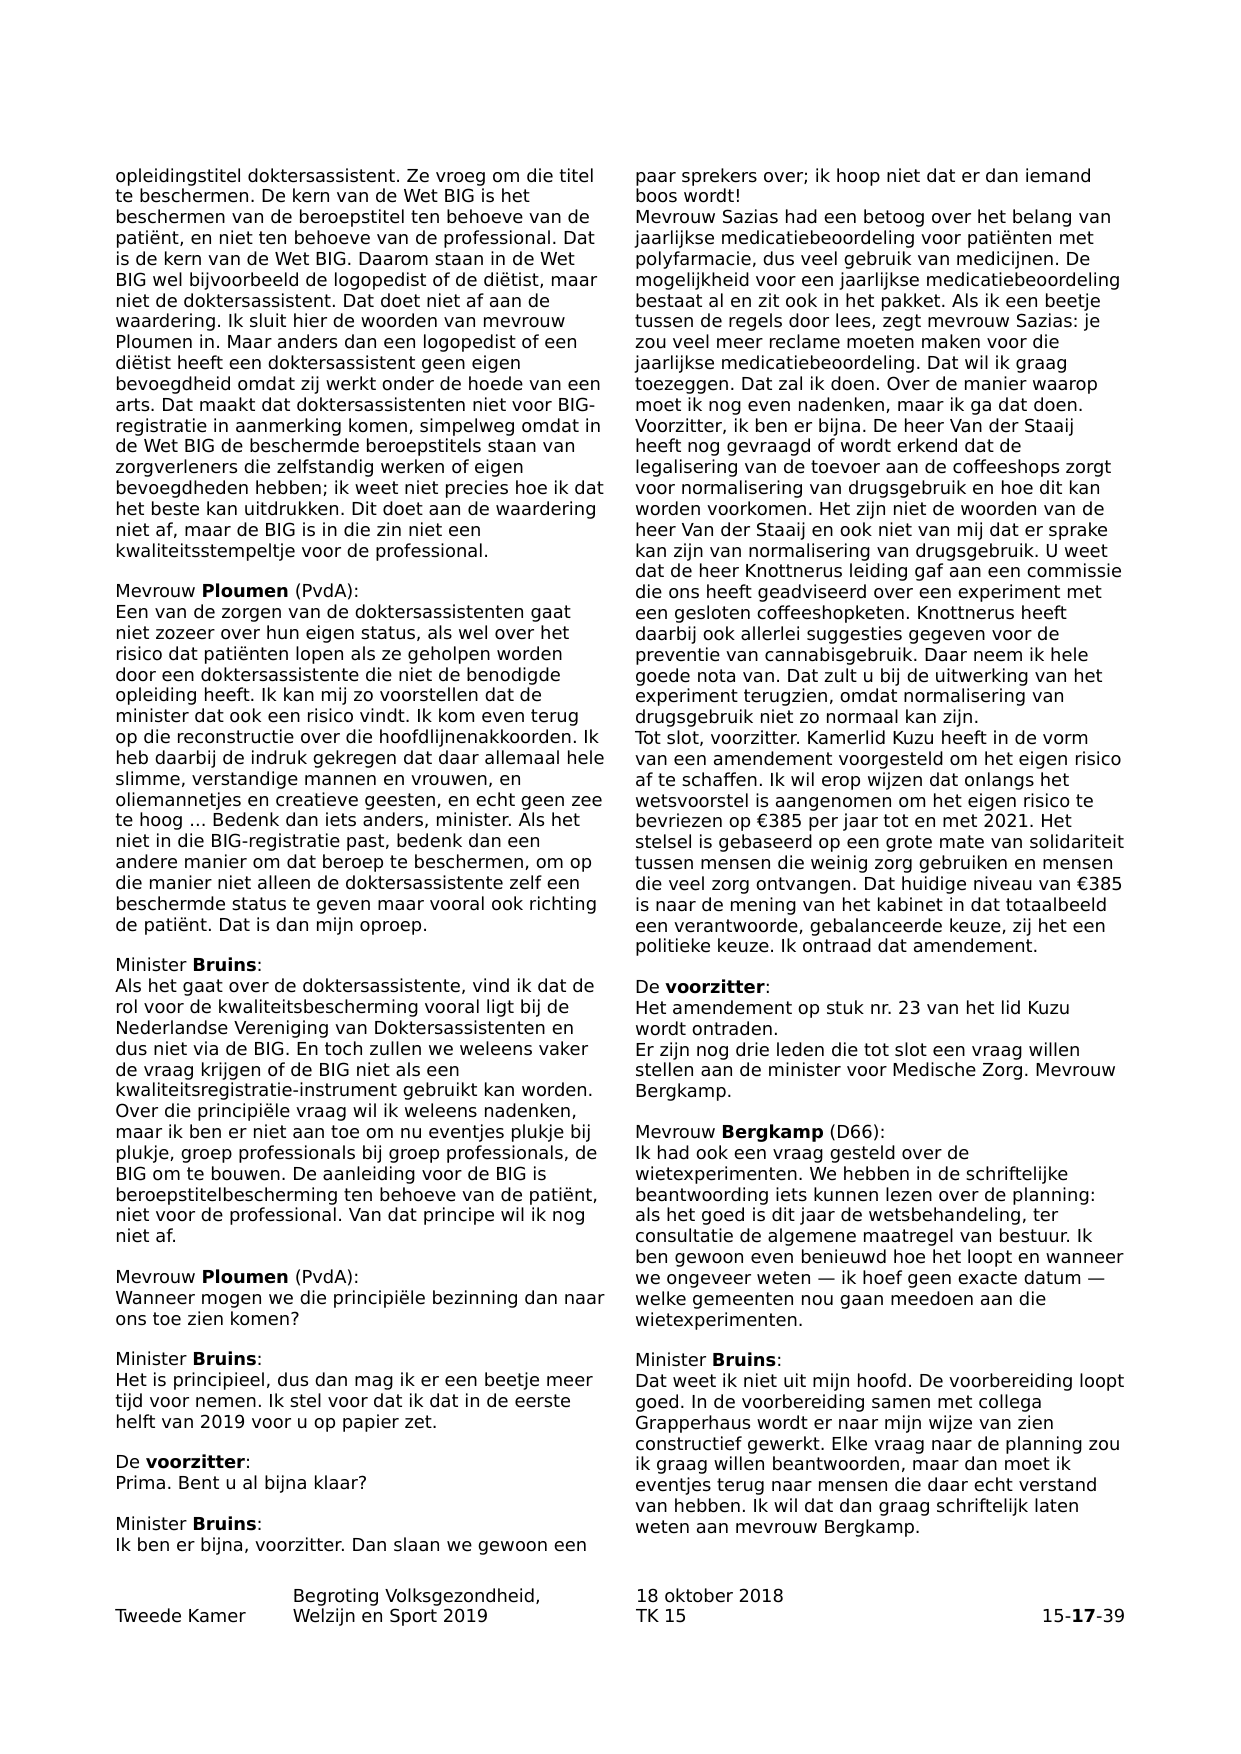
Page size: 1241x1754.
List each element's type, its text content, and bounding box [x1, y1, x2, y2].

text Er zijn nog drie leden die tot slot een vraag willen stellen aan de minister voor Medische Zorg. Mevrouw Bergkamp. [635, 1039, 1125, 1102]
text Het is principieel, dus dan mag ik er een beetje meer tijd voor nemen. Ik stel voor dat ik dat in de eerste helft van 2019 voor u op papier zet. [115, 1370, 605, 1432]
text Mevrouw Sazias had een betoog over het belang van jaarlijkse medicatiebeoordeling voor patiënten met polyfarmacie, dus veel gebruik van medicijnen. De mogelijkheid voor een jaarlijkse medicatiebeoordeling bestaat al en zit ook in het pakket. Als ik een beetje tussen de regels door lees, zegt mevrouw Sazias: je zou veel meer reclame moeten maken voor die jaarlijkse medicatiebeoordeling. Dat wil ik graag toezeggen. Dat zal ik doen. Over de manier waarop moet ik nog even nadenken, maar ik ga dat doen. [635, 207, 1125, 415]
text Mevrouw Ploumen (PvdA): [115, 1267, 605, 1287]
text Prima. Bent u al bijna klaar? [115, 1473, 605, 1494]
text Tot slot, voorzitter. Kamerlid Kuzu heeft in de vorm van een amendement voorgesteld om het eigen risico af te schaffen. Ik wil erop wijzen dat onlangs het wetsvoorstel is aangenomen om het eigen risico te bevriezen op €385 per jaar tot en met 2021. Het stelsel is gebaseerd op een grote mate van solidariteit tussen mensen die weinig zorg gebruiken en mensen die veel zorg ontvangen. Dat huidige niveau van €385 is naar de mening van het kabinet in dat totaalbeeld een verantwoorde, gebalanceerde keuze, zij het een politieke keuze. Ik ontraad dat amendement. [635, 728, 1125, 957]
text Mevrouw Bergkamp (D66): [635, 1122, 1125, 1143]
text paar sprekers over; ik hoop niet dat er dan iemand boos wordt! [635, 165, 1125, 207]
text Dat weet ik niet uit mijn hoofd. De voorbereiding loopt goed. In de voorbereiding samen met collega Grapperhaus wordt er naar mijn wijze van zien constructief gewerkt. Elke vraag naar de planning zou ik graag willen beantwoorden, maar dan moet ik eventjes terug naar mensen die daar echt verstand van hebben. Ik wil dat dan graag schriftelijk laten weten aan mevrouw Bergkamp. [635, 1371, 1125, 1537]
text Ik had ook een vraag gesteld over de wietexperimenten. We hebben in de schriftelijke beantwoording iets kunnen lezen over de planning: als het goed is dit jaar de wetsbehandeling, ter consultatie de algemene maatregel van bestuur. Ik ben gewoon even benieuwd hoe het loopt en wanneer we ongeveer weten — ik hoef geen exacte datum — welke gemeenten nou gaan meedoen aan die wietexperimenten. [635, 1143, 1125, 1330]
text De voorzitter: [115, 1452, 605, 1473]
text Wanneer mogen we die principiële bezinning dan naar ons toe zien komen? [115, 1287, 605, 1329]
text Als het gaat over de doktersassistente, vind ik dat de rol voor de kwaliteitsbescherming vooral ligt bij de Nederlandse Vereniging van Doktersassistenten en dus niet via de BIG. En toch zullen we weleens vaker de vraag krijgen of de BIG niet als een kwaliteitsregistratie-instrument gebruikt kan worden. Over die principiële vraag wil ik weleens nadenken, maar ik ben er niet aan toe om nu eventjes plukje bij plukje, groep professionals bij groep professionals, de BIG om te bouwen. De aanleiding voor de BIG is beroepstitelbescherming ten behoeve van de patiënt, niet voor de professional. Van dat principe wil ik nog niet af. [115, 976, 605, 1247]
text Het amendement op stuk nr. 23 van het lid Kuzu wordt ontraden. [635, 998, 1125, 1039]
text Minister Bruins: [635, 1350, 1125, 1371]
text Een van de zorgen van de doktersassistenten gaat niet zozeer over hun eigen status, als wel over het risico dat patiënten lopen als ze geholpen worden door een doktersassistente die niet de benodigde opleiding heeft. Ik kan mij zo voorstellen dat de minister dat ook een risico vindt. Ik kom even terug op die reconstructie over die hoofdlijnenakkoorden. Ik heb daarbij de indruk gekregen dat daar allemaal hele slimme, verstandige mannen en vrouwen, en oliemannetjes en creatieve geesten, en echt geen zee te hoog ... Bedenk dan iets anders, minister. Als het niet in die BIG-registratie past, bedenk dan een andere manier om dat beroep te beschermen, om op die manier niet alleen de doktersassistente zelf een beschermde status te geven maar vooral ook richting de patiënt. Dat is dan mijn oproep. [115, 602, 605, 935]
text Minister Bruins: [115, 955, 605, 976]
text Voorzitter, ik ben er bijna. De heer Van der Staaij heeft nog gevraagd of wordt erkend dat de legalisering van de toevoer aan de coffeeshops zorgt voor normalisering van drugsgebruik en hoe dit kan worden voorkomen. Het zijn niet de woorden van de heer Van der Staaij en ook niet van mij dat er sprake kan zijn van normalisering van drugsgebruik. U weet dat de heer Knottnerus leiding gaf aan een commissie die ons heeft geadviseerd over een experiment met een gesloten coffeeshopketen. Knottnerus heeft daarbij ook allerlei suggesties gegeven voor de preventie van cannabisgebruik. Daar neem ik hele goede nota van. Dat zult u bij de uitwerking van het experiment terugzien, omdat normalisering van drugsgebruik niet zo normaal kan zijn. [635, 415, 1125, 728]
text Minister Bruins: [115, 1514, 605, 1535]
text Ik ben er bijna, voorzitter. Dan slaan we gewoon een [115, 1535, 605, 1556]
text opleidingstitel doktersassistent. Ze vroeg om die titel te beschermen. De kern van de Wet BIG is het beschermen van de beroepstitel ten behoeve van de patiënt, en niet ten behoeve van de professional. Dat is de kern van de Wet BIG. Daarom staan in de Wet BIG wel bijvoorbeeld de logopedist of de diëtist, maar niet de doktersassistent. Dat doet niet af aan de waardering. Ik sluit hier de woorden van mevrouw Ploumen in. Maar anders dan een logopedist of een diëtist heeft een doktersassistent geen eigen bevoegdheid omdat zij werkt onder de hoede van een arts. Dat maakt dat doktersassistenten niet voor BIG-registratie in aanmerking komen, simpelweg omdat in de Wet BIG de beschermde beroepstitels staan van zorgverleners die zelfstandig werken of eigen bevoegdheden hebben; ik weet niet precies hoe ik dat het beste kan uitdrukken. Dit doet aan de waardering niet af, maar de BIG is in die zin niet een kwaliteitsstempeltje voor de professional. [115, 165, 605, 561]
text Mevrouw Ploumen (PvdA): [115, 581, 605, 602]
text Minister Bruins: [115, 1349, 605, 1370]
text De voorzitter: [635, 977, 1125, 998]
